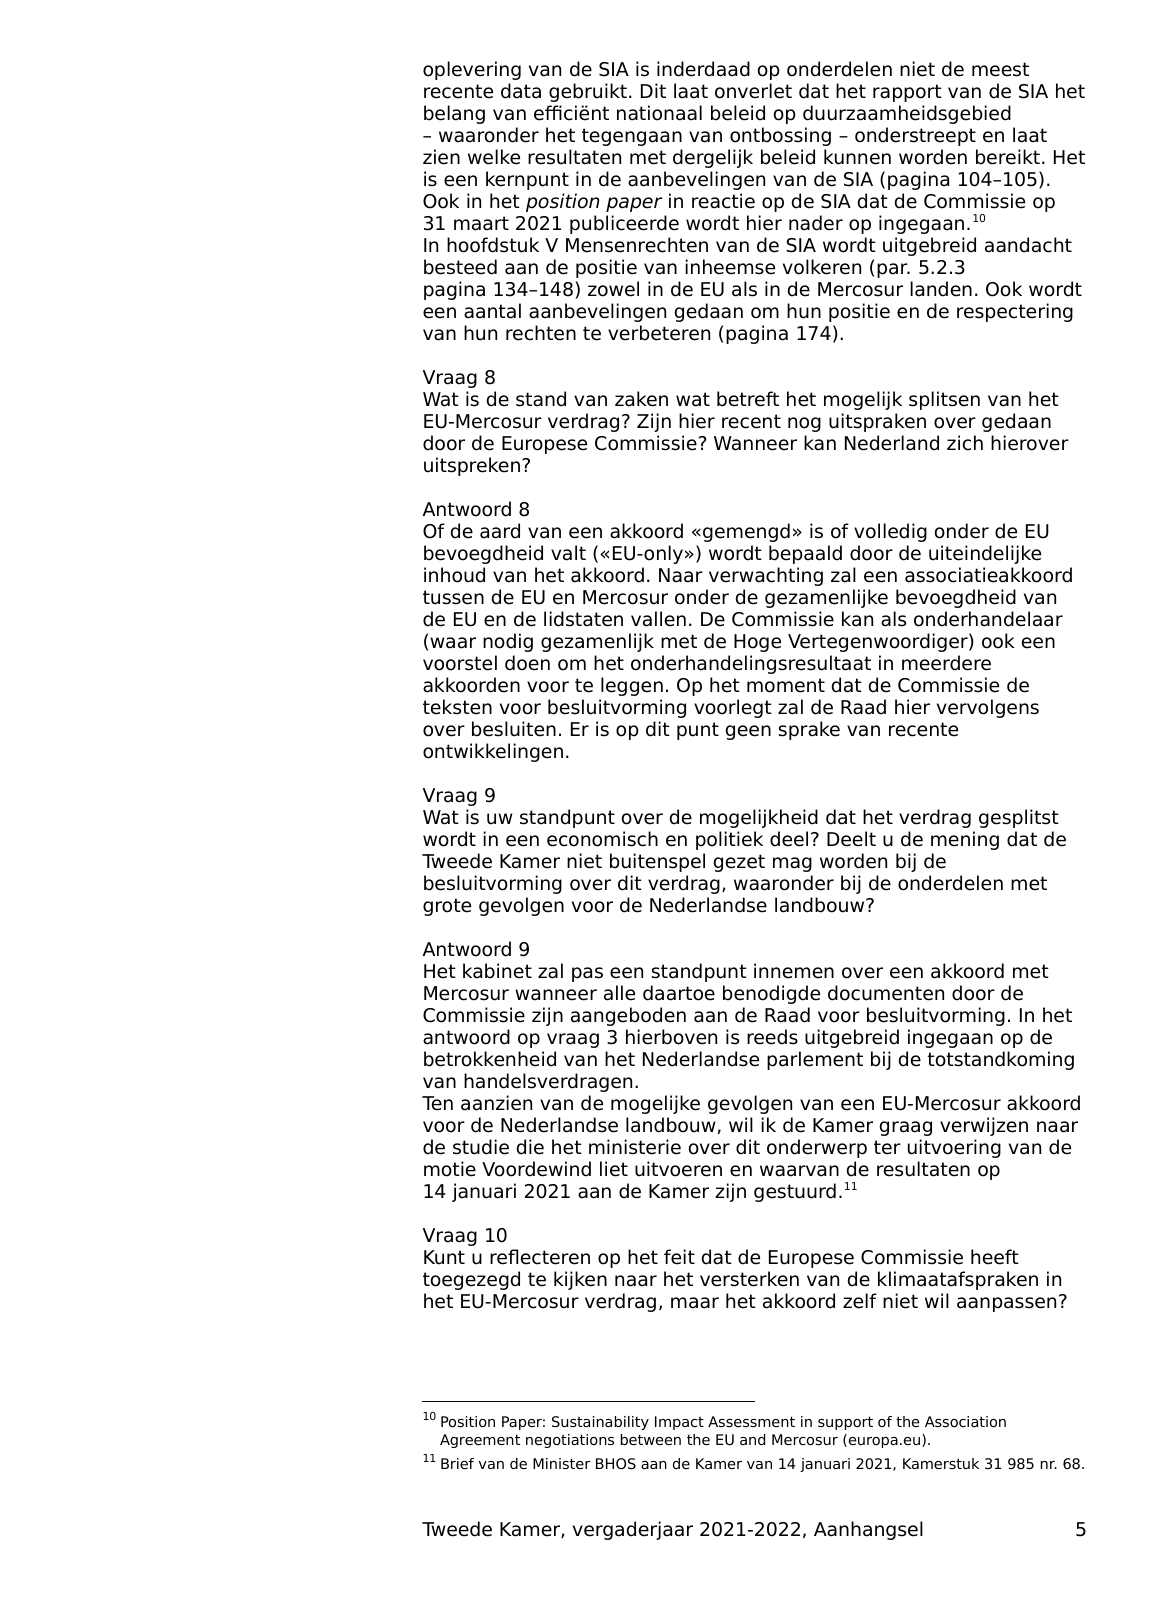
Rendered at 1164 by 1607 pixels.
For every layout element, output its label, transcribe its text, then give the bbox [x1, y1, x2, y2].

text Vraag 9 [422, 785, 1087, 807]
text Antwoord 9 [422, 939, 1087, 961]
text Vraag 8 [422, 367, 1087, 389]
text Wat is de stand van zaken wat betreft het mogelijk splitsen van het EU-Mercosur verdrag? Zijn hier recent nog uitspraken over gedaan door de Europese Commissie? Wanneer kan Nederland zich hierover uitspreken? [422, 389, 1087, 477]
text In hoofdstuk V Mensenrechten van de SIA wordt uitgebreid aandacht besteed aan de positie van inheemse volkeren (par. 5.2.3 pagina 134–148) zowel in de EU als in de Mercosur landen. Ook wordt een aantal aanbevelingen gedaan om hun positie en de respectering van hun rechten te verbeteren (pagina 174). [422, 235, 1087, 345]
text Of de aard van een akkoord «gemengd» is of volledig onder de EU bevoegdheid valt («EU-only») wordt bepaald door de uiteindelijke inhoud van het akkoord. Naar verwachting zal een associatieakkoord tussen de EU en Mercosur onder de gezamenlijke bevoegdheid van de EU en de lidstaten vallen. De Commissie kan als onderhandelaar (waar nodig gezamenlijk met de Hoge Vertegenwoordiger) ook een voorstel doen om het onderhandelingsresultaat in meerdere akkoorden voor te leggen. Op het moment dat de Commissie de teksten voor besluitvorming voorlegt zal de Raad hier vervolgens over besluiten. Er is op dit punt geen sprake van recente ontwikkelingen. [422, 521, 1087, 763]
text Het kabinet zal pas een standpunt innemen over een akkoord met Mercosur wanneer alle daartoe benodigde documenten door de Commissie zijn aangeboden aan de Raad voor besluitvorming. In het antwoord op vraag 3 hierboven is reeds uitgebreid ingegaan op de betrokkenheid van het Nederlandse parlement bij de totstandkoming van handelsverdragen. [422, 961, 1087, 1093]
text Wat is uw standpunt over de mogelijkheid dat het verdrag gesplitst wordt in een economisch en politiek deel? Deelt u de mening dat de Tweede Kamer niet buitenspel gezet mag worden bij de besluitvorming over dit verdrag, waaronder bij de onderdelen met grote gevolgen voor de Nederlandse landbouw? [422, 807, 1087, 917]
text Brief van de Minister BHOS aan de Kamer van 14 januari 2021, Kamerstuk 31 985 nr. 68. [422, 1452, 1087, 1474]
text Position Paper: Sustainability Impact Assessment in support of the Association Agreement negotiations between the EU and Mercosur (europa.eu). [422, 1410, 1087, 1449]
text Kunt u reflecteren op het feit dat de Europese Commissie heeft toegezegd te kijken naar het versterken van de klimaatafspraken in het EU-Mercosur verdrag, maar het akkoord zelf niet wil aanpassen? [422, 1247, 1087, 1313]
text Ten aanzien van de mogelijke gevolgen van een EU-Mercosur akkoord voor de Nederlandse landbouw, wil ik de Kamer graag verwijzen naar de studie die het ministerie over dit onderwerp ter uitvoering van de motie Voordewind liet uitvoeren en waarvan de resultaten op 14 januari 2021 aan de Kamer zijn gestuurd. [422, 1093, 1087, 1203]
text oplevering van de SIA is inderdaad op onderdelen niet de meest recente data gebruikt. Dit laat onverlet dat het rapport van de SIA het belang van efficiënt nationaal beleid op duurzaamheidsgebied – waaronder het tegengaan van ontbossing – onderstreept en laat zien welke resultaten met dergelijk beleid kunnen worden bereikt. Het is een kernpunt in de aanbevelingen van de SIA (pagina 104–105). Ook in het position paper in reactie op de SIA dat de Commissie op 31 maart 2021 publiceerde wordt hier nader op ingegaan. [422, 59, 1087, 235]
text Antwoord 8 [422, 499, 1087, 521]
text Vraag 10 [422, 1225, 1087, 1247]
